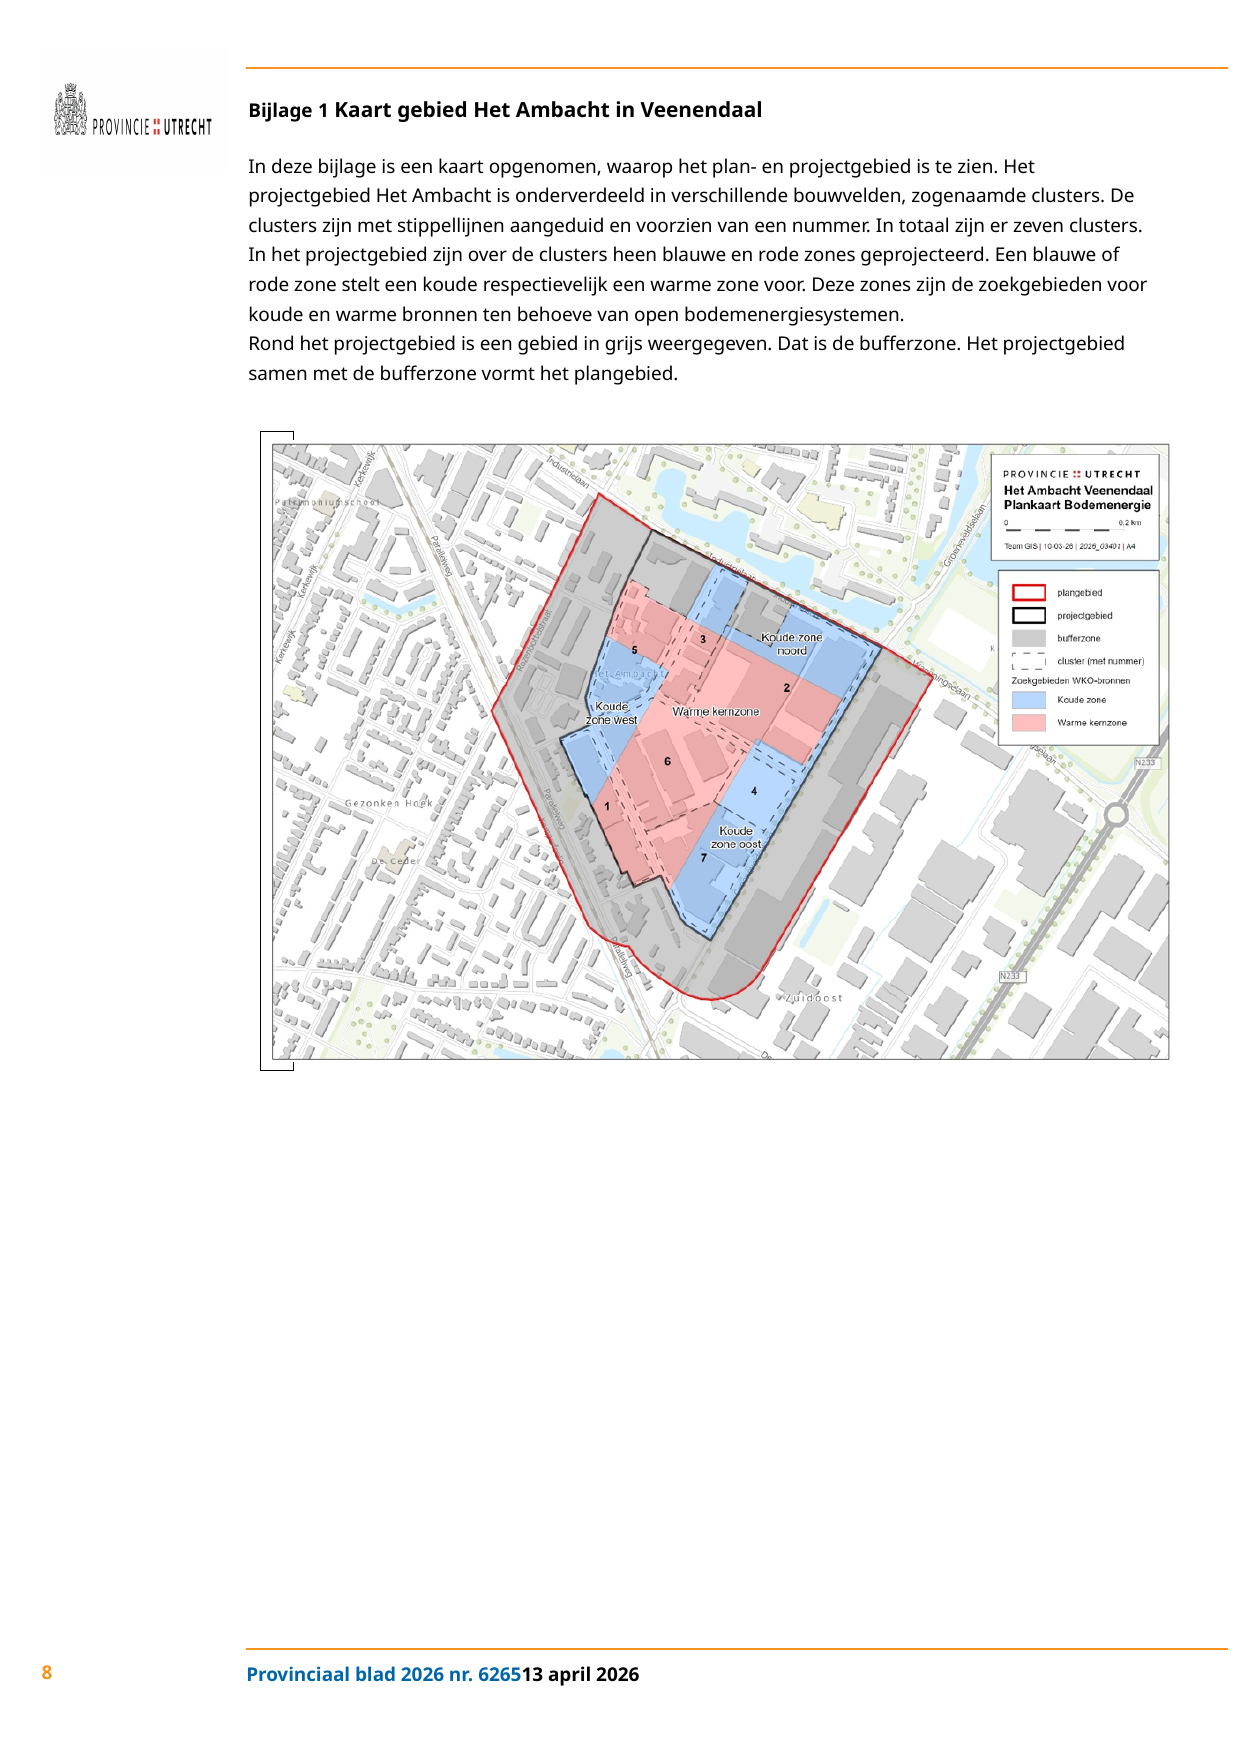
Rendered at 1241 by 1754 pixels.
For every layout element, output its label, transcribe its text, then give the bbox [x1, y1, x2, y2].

text In deze bijlage is een kaart opgenomen, waarop het plan- en projectgebied is te zien. Het projectgebied Het Ambacht is onderverdeeld in verschillende bouwvelden, zogenaamde clusters. De clusters zijn met stippellijnen aangeduid en voorzien van een nummer. In totaal zijn er zeven clusters. [248, 153, 1152, 238]
picture [41, 47, 231, 172]
text Rond het projectgebied is een gebied in grijs weergegeven. Dat is de bufferzone. Het projectgebied samen met de bufferzone vormt het plangebied. [248, 330, 1152, 386]
text In het projectgebied zijn over de clusters heen blauwe en rode zones geprojecteerd. Een blauwe of rode zone stelt een koude respectievelijk een warme zone voor. Deze zones zijn de zoekgebieden voor koude en warme bronnen ten behoeve van open bodemenergiesystemen. [248, 242, 1152, 327]
picture [268, 440, 1173, 1062]
text Bijlage 1 Kaart gebied Het Ambacht in Veenendaal [248, 95, 1152, 123]
